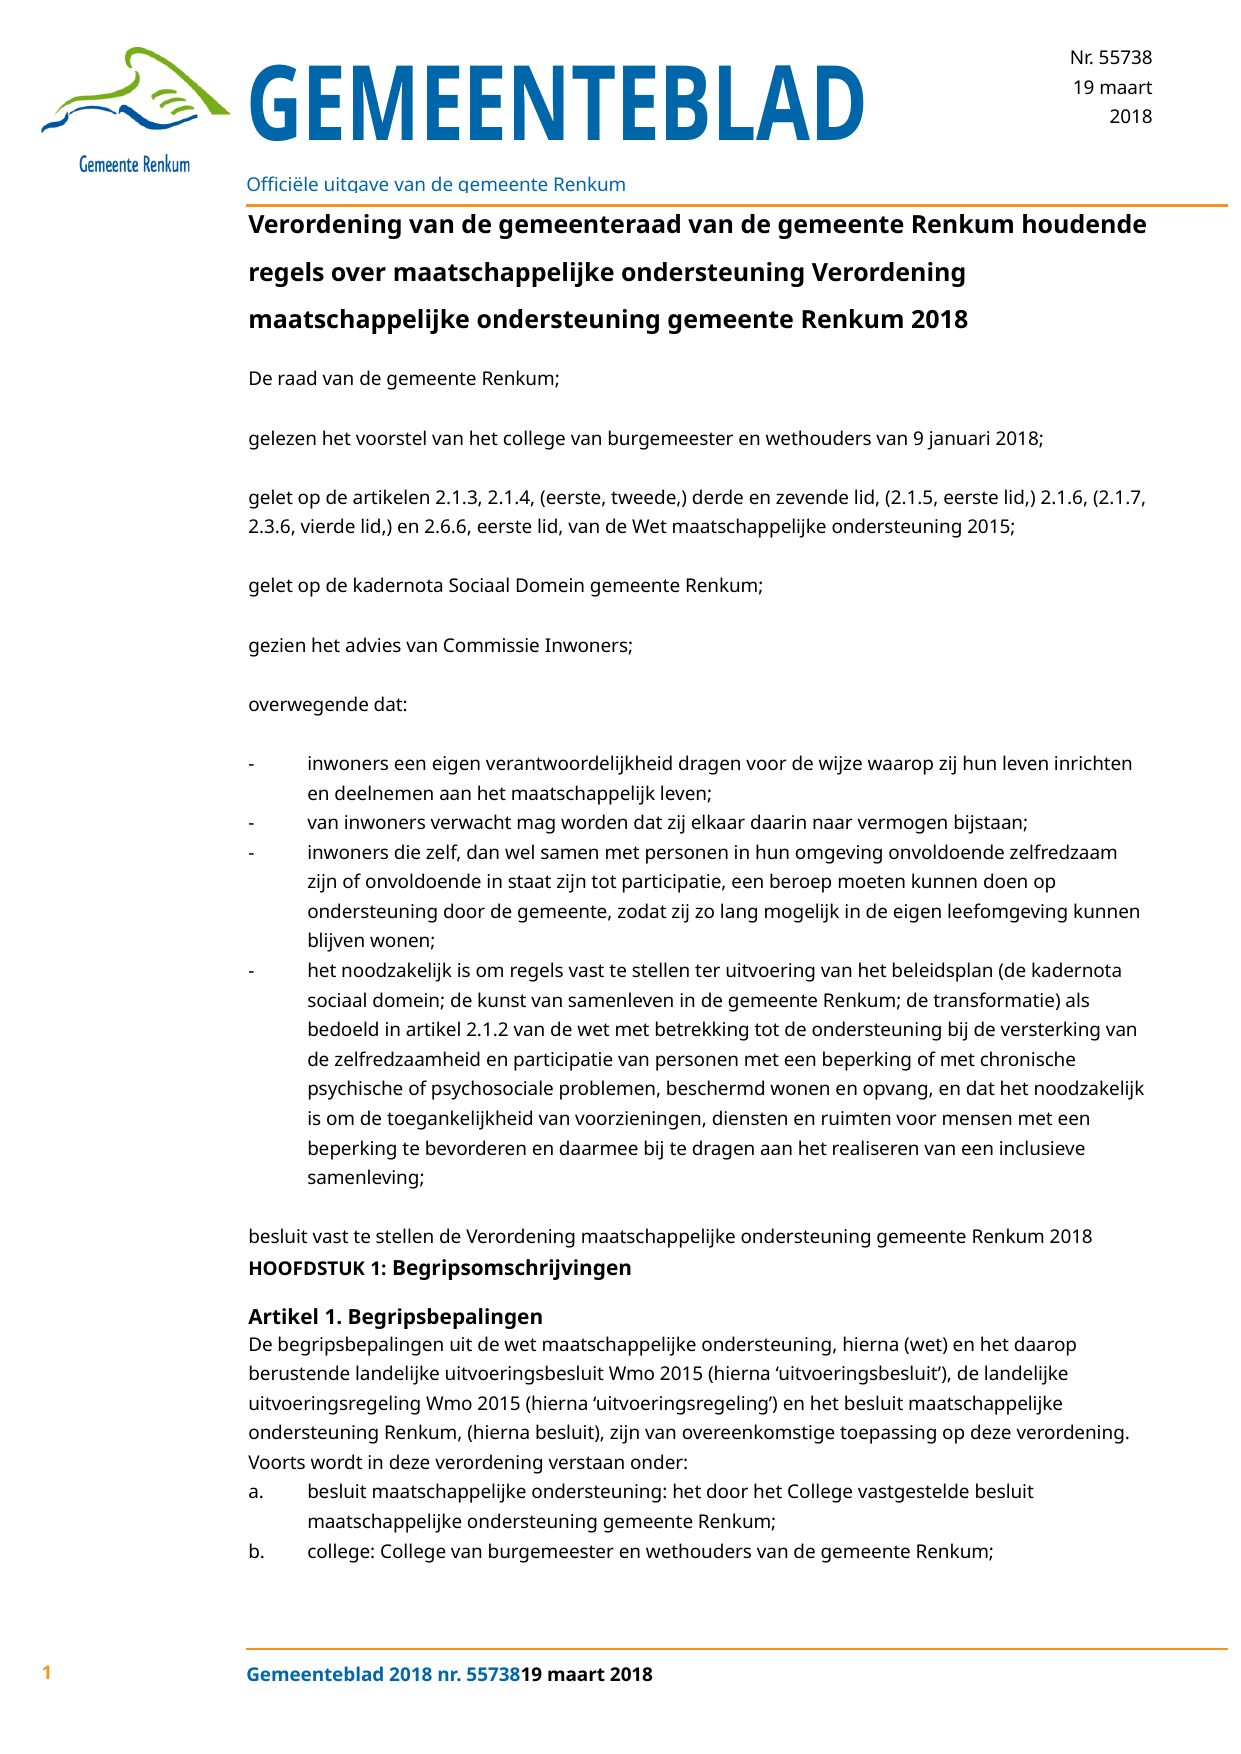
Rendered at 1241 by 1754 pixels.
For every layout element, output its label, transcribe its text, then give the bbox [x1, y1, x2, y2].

text gezien het advies van Commissie Inwoners; [248, 632, 1152, 657]
text overwegende dat: [248, 691, 1152, 717]
text De raad van de gemeente Renkum; [248, 366, 1152, 391]
list besluit maatschappelijke ondersteuning: het door het College vastgestelde besluit maatschappelijke ondersteuning gemeente Renkum; [248, 1479, 1152, 1534]
text De begripsbepalingen uit de wet maatschappelijke ondersteuning, hierna (wet) en het daarop berustende landelijke uitvoeringsbesluit Wmo 2015 (hierna ‘uitvoeringsbesluit’), de landelijke uitvoeringsregeling Wmo 2015 (hierna ‘uitvoeringsregeling’) en het besluit maatschappelijke ondersteuning Renkum, (hierna besluit), zijn van overeenkomstige toepassing op deze verordening. Voorts wordt in deze verordening verstaan onder: [248, 1331, 1152, 1475]
text HOOFDSTUK 1: Begripsomschrijvingen [248, 1253, 1152, 1281]
text gelet op de kadernota Sociaal Domein gemeente Renkum; [248, 573, 1152, 598]
text gelet op de artikelen 2.1.3, 2.1.4, (eerste, tweede,) derde en zevende lid, (2.1.5, eerste lid,) 2.1.6, (2.1.7, 2.3.6, vierde lid,) en 2.6.6, eerste lid, van de Wet maatschappelijke ondersteuning 2015; [248, 484, 1152, 539]
text besluit vast te stellen de Verordening maatschappelijke ondersteuning gemeente Renkum 2018 [248, 1223, 1152, 1249]
list van inwoners verwacht mag worden dat zij elkaar daarin naar vermogen bijstaan; [248, 809, 1152, 835]
picture [41, 47, 231, 172]
list college: College van burgemeester en wethouders van de gemeente Renkum; [248, 1538, 1152, 1563]
text gelezen het voorstel van het college van burgemeester en wethouders van 9 januari 2018; [248, 425, 1152, 450]
text Artikel 1. Begripsbepalingen [248, 1302, 1152, 1331]
text Verordening van de gemeenteraad van de gemeente Renkum houdende regels over maatschappelijke ondersteuning Verordening maatschappelijke ondersteuning gemeente Renkum 2018 [248, 207, 1152, 336]
list het noodzakelijk is om regels vast te stellen ter uitvoering van het beleidsplan (de kadernota sociaal domein; de kunst van samenleven in de gemeente Renkum; de transformatie) als bedoeld in artikel 2.1.2 van de wet met betrekking tot de ondersteuning bij de versterking van de zelfredzaamheid en participatie van personen met een beperking of met chronische psychische of psychosociale problemen, beschermd wonen en opvang, en dat het noodzakelijk is om de toegankelijkheid van voorzieningen, diensten en ruimten voor mensen met een beperking te bevorderen en daarmee bij te dragen aan het realiseren van een inclusieve samenleving; [248, 957, 1152, 1190]
list inwoners die zelf, dan wel samen met personen in hun omgeving onvoldoende zelfredzaam zijn of onvoldoende in staat zijn tot participatie, een beroep moeten kunnen doen op ondersteuning door de gemeente, zodat zij zo lang mogelijk in de eigen leefomgeving kunnen blijven wonen; [248, 839, 1152, 953]
list inwoners een eigen verantwoordelijkheid dragen voor de wijze waarop zij hun leven inrichten en deelnemen aan het maatschappelijk leven; [248, 750, 1152, 805]
